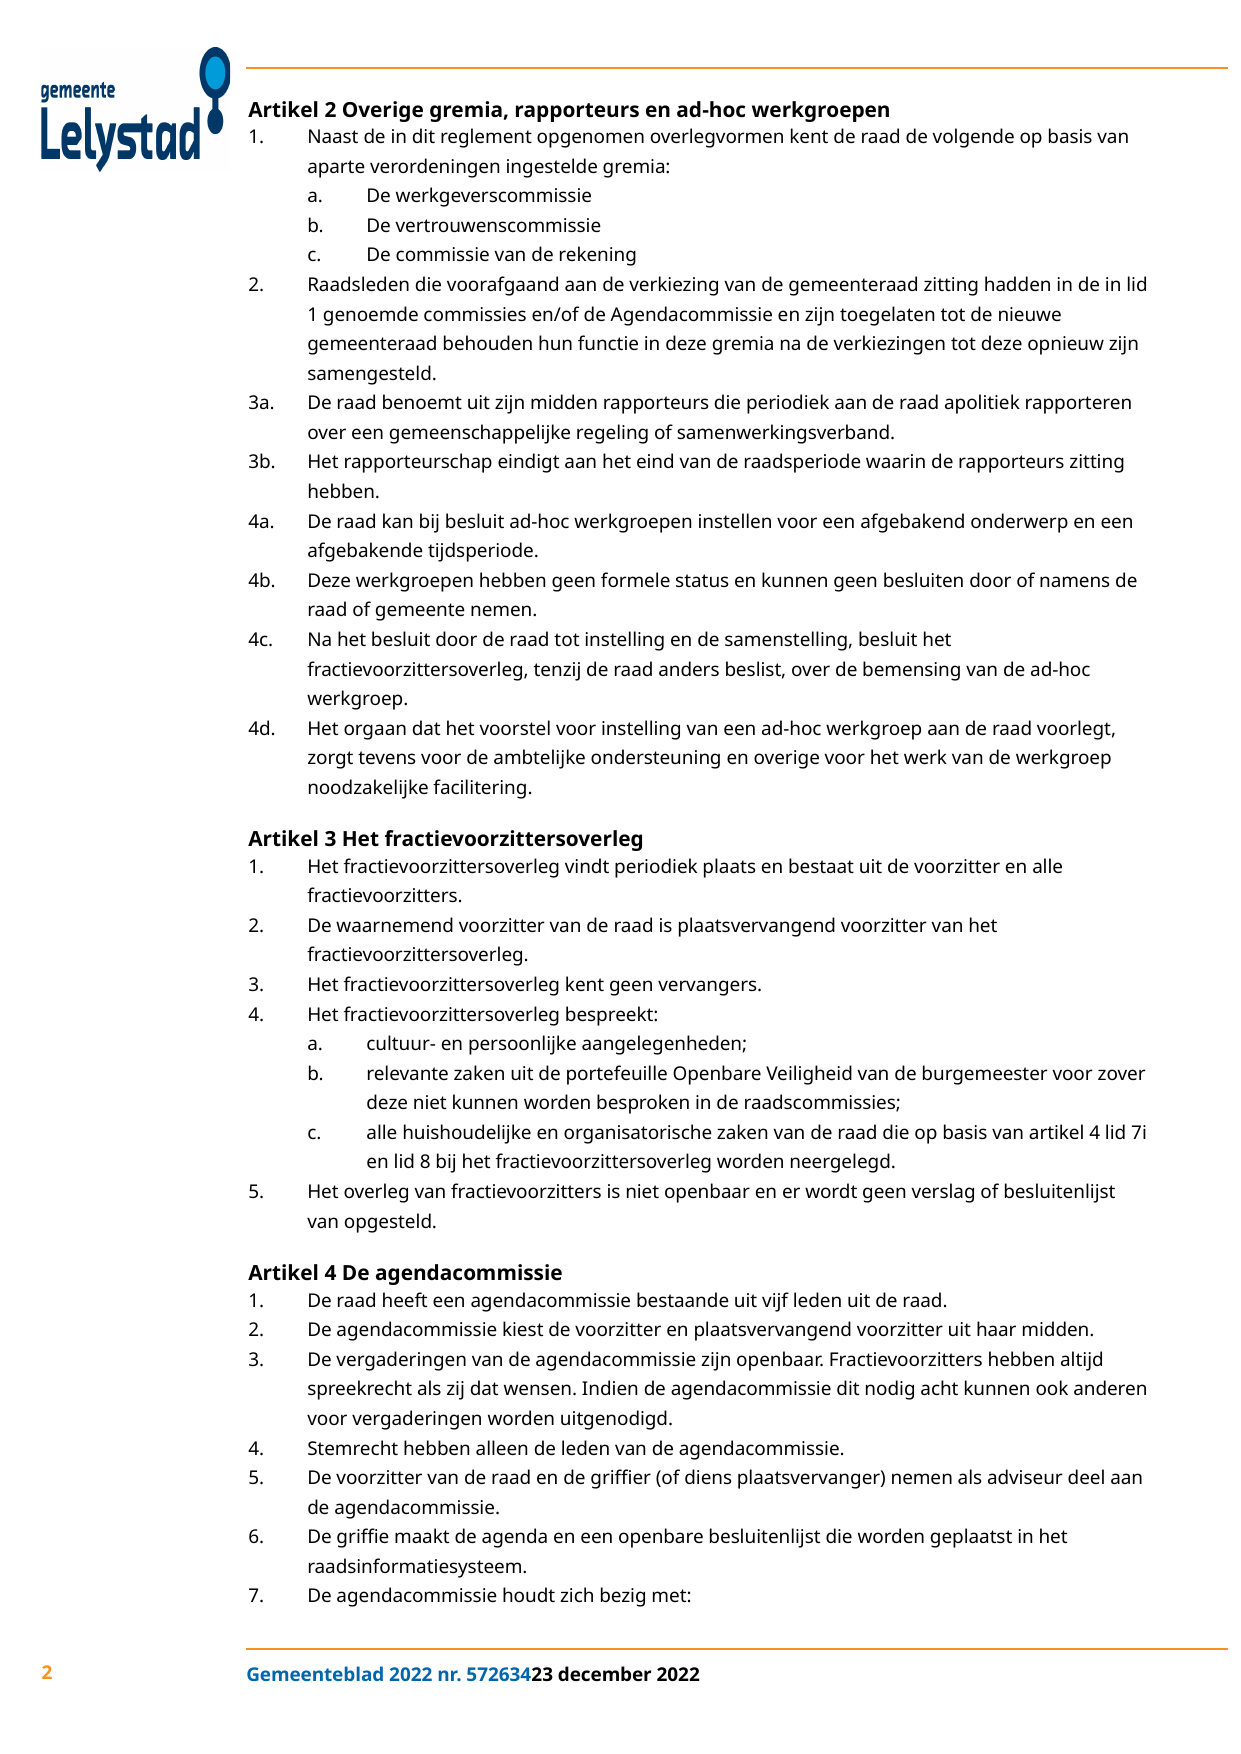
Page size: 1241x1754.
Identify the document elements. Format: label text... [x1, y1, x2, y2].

list De commissie van de rekening [307, 242, 1152, 267]
list Na het besluit door de raad tot instelling en de samenstelling, besluit het fractievoorzittersoverleg, tenzij de raad anders beslist, over de bemensing van de ad-hoc werkgroep. [248, 626, 1152, 711]
list alle huishoudelijke en organisatorische zaken van de raad die op basis van artikel 4 lid 7i en lid 8 bij het fractievoorzittersoverleg worden neergelegd. [307, 1119, 1152, 1174]
text Artikel 4 De agendacommissie [248, 1258, 1152, 1287]
list Het overleg van fractievoorzitters is niet openbaar en er wordt geen verslag of besluitenlijst van opgesteld. [248, 1178, 1152, 1234]
list De agendacommissie houdt zich bezig met: [248, 1583, 1152, 1608]
list De vertrouwenscommissie [307, 212, 1152, 238]
list De agendacommissie kiest de voorzitter en plaatsvervangend voorzitter uit haar midden. [248, 1316, 1152, 1342]
list Het fractievoorzittersoverleg kent geen vervangers. [248, 971, 1152, 997]
picture [41, 47, 231, 172]
list De griffie maakt de agenda en een openbare besluitenlijst die worden geplaatst in het raadsinformatiesysteem. [248, 1523, 1152, 1579]
list Raadsleden die voorafgaand aan de verkiezing van de gemeenteraad zitting hadden in de in lid 1 genoemde commissies en/of de Agendacommissie en zijn toegelaten tot de nieuwe gemeenteraad behouden hun functie in deze gremia na de verkiezingen tot deze opnieuw zijn samengesteld. [248, 271, 1152, 386]
list De vergaderingen van de agendacommissie zijn openbaar. Fractievoorzitters hebben altijd spreekrecht als zij dat wensen. Indien de agendacommissie dit nodig acht kunnen ook anderen voor vergaderingen worden uitgenodigd. [248, 1346, 1152, 1431]
list Deze werkgroepen hebben geen formele status en kunnen geen besluiten door of namens de raad of gemeente nemen. [248, 567, 1152, 622]
text Artikel 3 Het fractievoorzittersoverleg [248, 824, 1152, 853]
list relevante zaken uit de portefeuille Openbare Veiligheid van de burgemeester voor zover deze niet kunnen worden besproken in de raadscommissies; [307, 1060, 1152, 1115]
list Stemrecht hebben alleen de leden van de agendacommissie. [248, 1435, 1152, 1460]
list Het rapporteurschap eindigt aan het eind van de raadsperiode waarin de rapporteurs zitting hebben. [248, 449, 1152, 504]
list De raad benoemt uit zijn midden rapporteurs die periodiek aan de raad apolitiek rapporteren over een gemeenschappelijke regeling of samenwerkingsverband. [248, 389, 1152, 445]
list Het fractievoorzittersoverleg bespreekt: [248, 1001, 1152, 1027]
list Het fractievoorzittersoverleg vindt periodiek plaats en bestaat uit de voorzitter en alle fractievoorzitters. [248, 853, 1152, 908]
list De voorzitter van de raad en de griffier (of diens plaatsvervanger) nemen als adviseur deel aan de agendacommissie. [248, 1464, 1152, 1519]
list cultuur- en persoonlijke aangelegenheden; [307, 1030, 1152, 1056]
list De raad heeft een agendacommissie bestaande uit vijf leden uit de raad. [248, 1287, 1152, 1312]
list De raad kan bij besluit ad-hoc werkgroepen instellen voor een afgebakend onderwerp en een afgebakende tijdsperiode. [248, 508, 1152, 563]
list De waarnemend voorzitter van de raad is plaatsvervangend voorzitter van het fractievoorzittersoverleg. [248, 912, 1152, 967]
list Naast de in dit reglement opgenomen overlegvormen kent de raad de volgende op basis van aparte verordeningen ingestelde gremia: [248, 123, 1152, 178]
list Het orgaan dat het voorstel voor instelling van een ad-hoc werkgroep aan de raad voorlegt, zorgt tevens voor de ambtelijke ondersteuning en overige voor het werk van de werkgroep noodzakelijke facilitering. [248, 715, 1152, 800]
list De werkgeverscommissie [307, 182, 1152, 208]
text Artikel 2 Overige gremia, rapporteurs en ad-hoc werkgroepen [248, 95, 1152, 123]
